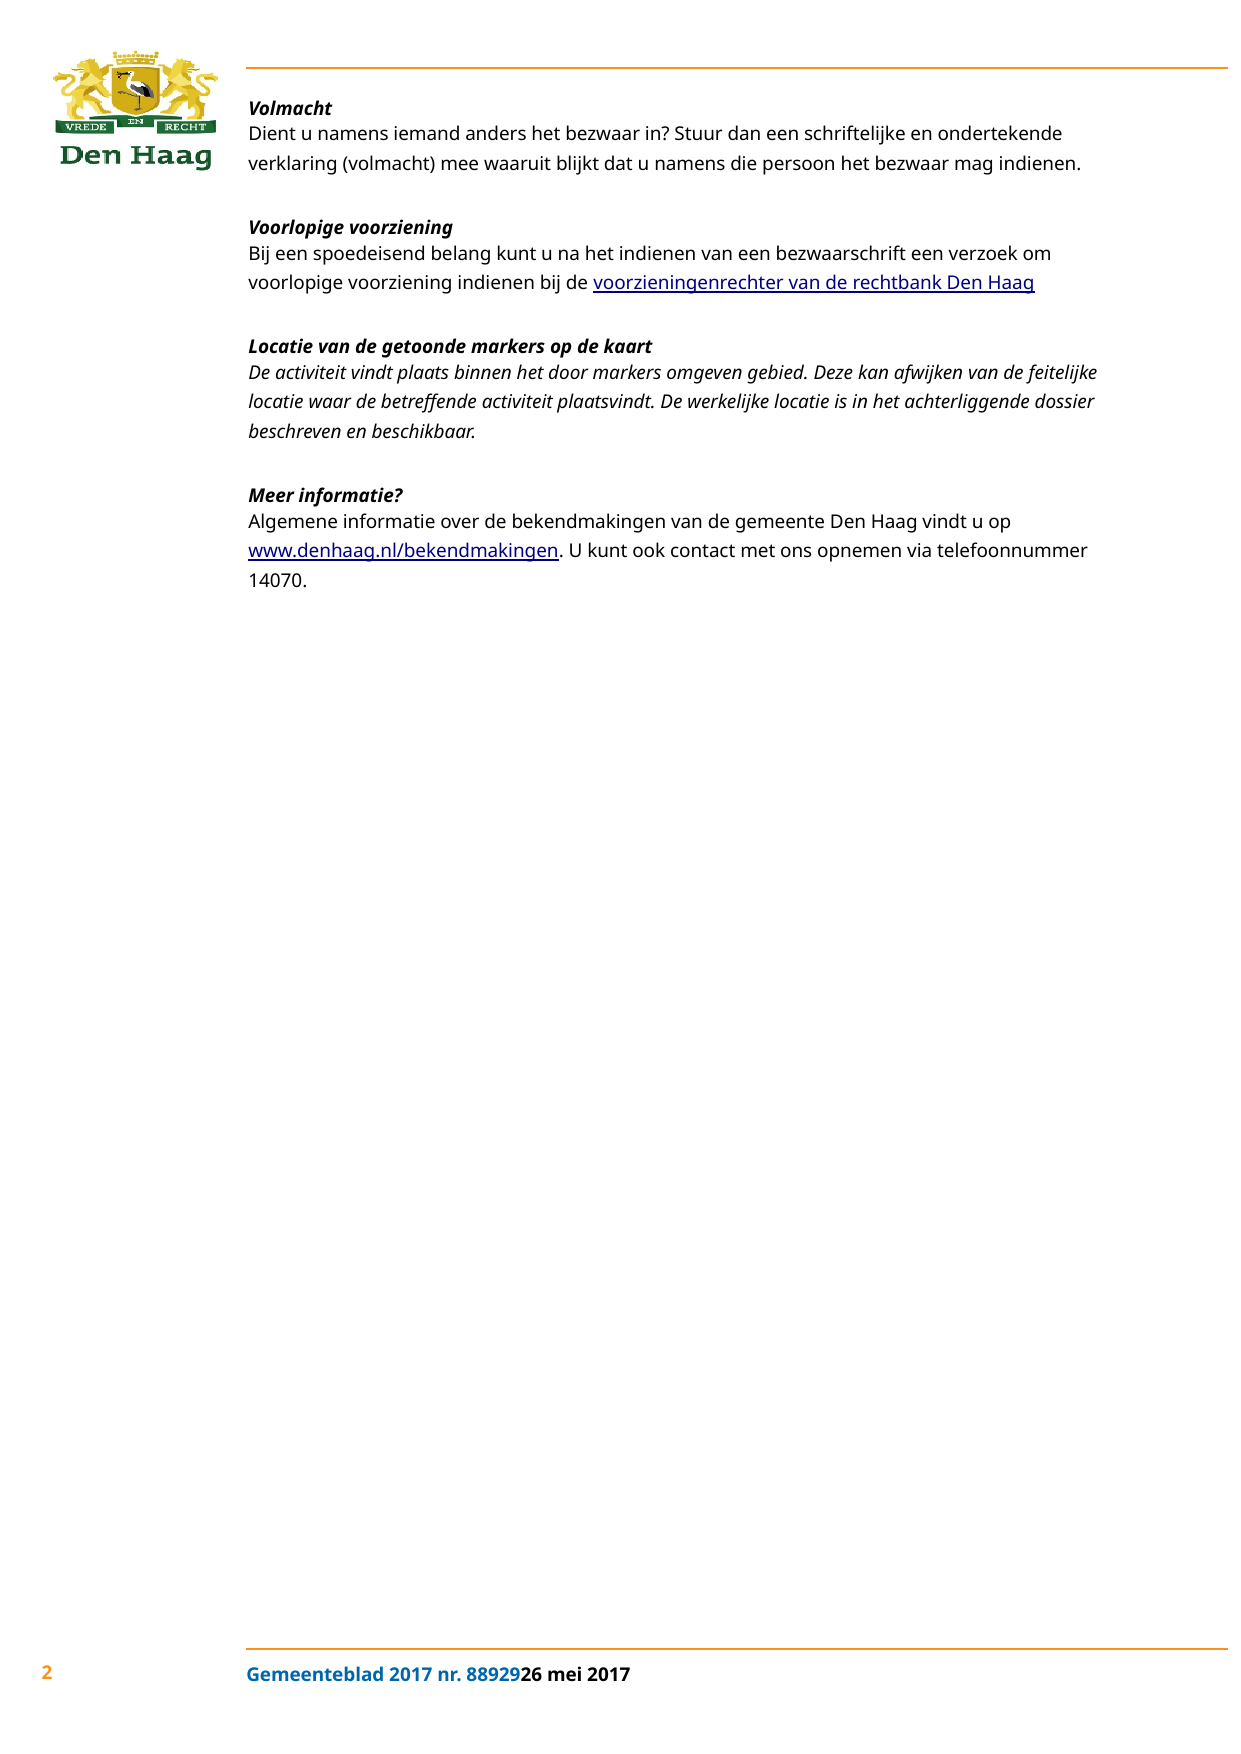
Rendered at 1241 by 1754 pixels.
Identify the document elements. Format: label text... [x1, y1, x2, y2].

text Voorlopige voorziening [248, 214, 1152, 240]
text Bij een spoedeisend belang kunt u na het indienen van een bezwaarschrift een verzoek om voorlopige voorziening indienen bij de voorzieningenrechter van de rechtbank Den Haag [248, 240, 1152, 295]
text Algemene informatie over de bekendmakingen van de gemeente Den Haag vindt u op www.denhaag.nl/bekendmakingen. U kunt ook contact met ons opnemen via telefoonnummer 14070. [248, 508, 1152, 593]
text Meer informatie? [248, 482, 1152, 508]
picture [41, 47, 231, 172]
text De activiteit vindt plaats binnen het door markers omgeven gebied. Deze kan afwijken van de feitelijke locatie waar de betreffende activiteit plaatsvindt. De werkelijke locatie is in het achterliggende dossier beschreven en beschikbaar. [248, 359, 1152, 444]
text Locatie van de getoonde markers op de kaart [248, 333, 1152, 359]
text Dient u namens iemand anders het bezwaar in? Stuur dan een schriftelijke en ondertekende verklaring (volmacht) mee waaruit blijkt dat u namens die persoon het bezwaar mag indienen. [248, 121, 1152, 176]
text Volmacht [248, 95, 1152, 121]
